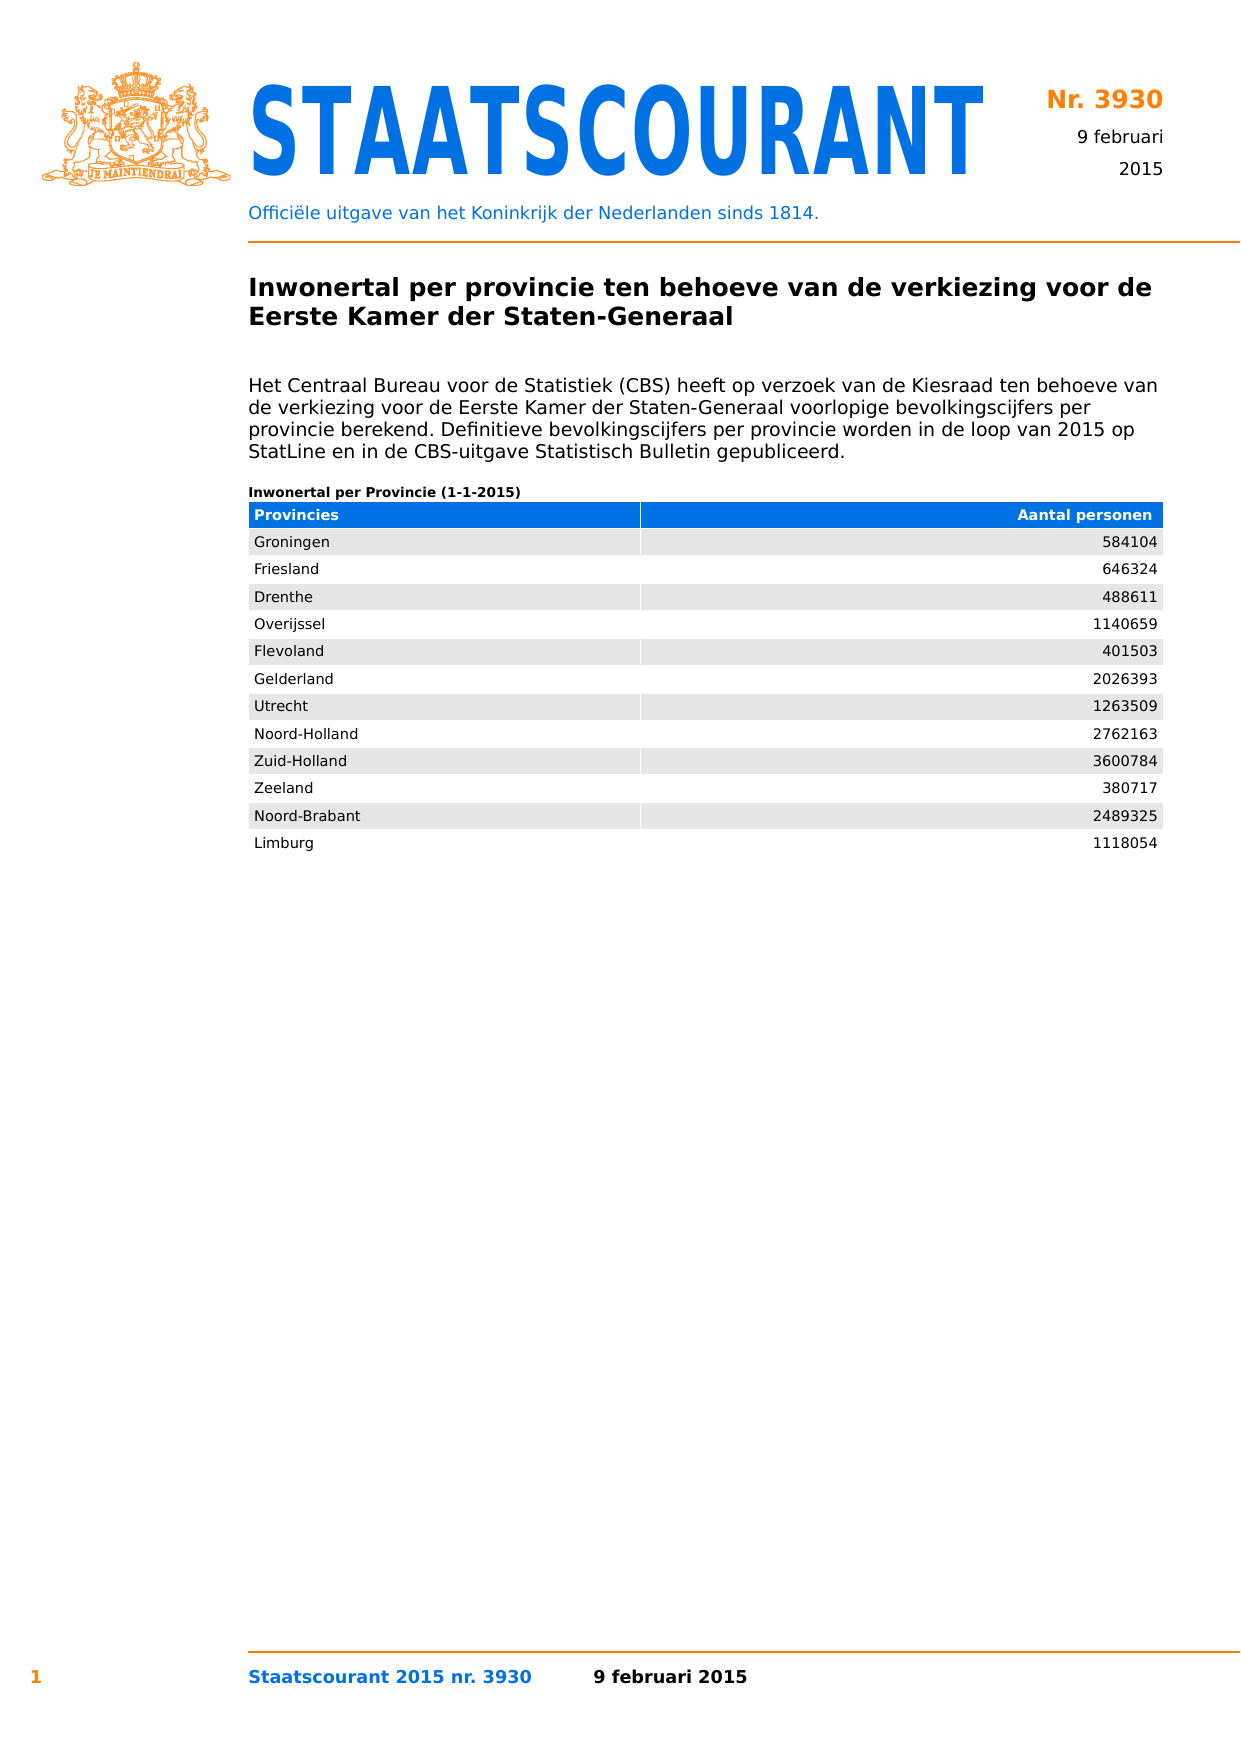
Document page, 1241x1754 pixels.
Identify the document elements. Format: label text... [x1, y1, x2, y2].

table_cell 584104 [641, 529, 1163, 555]
table_cell 2762163 [641, 721, 1163, 747]
table_header [25, 62, 248, 241]
text Het Centraal Bureau voor de Statistiek (CBS) heeft op verzoek van de Kiesraad ten behoeve van de verkiezing voor de Eerste Kamer der Staten-Generaal voorlopige bevolkingscijfers per provincie berekend. Definitieve bevolkingscijfers per provincie worden in de loop van 2015 op StatLine en in de CBS-uitgave Statistisch Bulletin gepubliceerd. [248, 375, 1163, 463]
table_cell 1140659 [641, 611, 1163, 638]
table_cell Provincies [249, 502, 640, 528]
table_cell Noord-Holland [249, 721, 640, 747]
subtitle Inwonertal per provincie ten behoeve van de verkiezing voor de Eerste Kamer der Staten-Generaal [248, 273, 1163, 331]
table_header Nr. 3930 [998, 62, 1240, 121]
table_cell Flevoland [249, 639, 640, 665]
picture [41, 62, 231, 186]
table_cell 2489325 [641, 803, 1163, 829]
table_cell Drenthe [249, 584, 640, 610]
table_cell 2015 [998, 153, 1240, 203]
table_cell 646324 [641, 556, 1163, 583]
table_cell Limburg [249, 830, 640, 857]
table_cell Friesland [249, 556, 640, 583]
table_cell Overijssel [249, 611, 640, 638]
table_header STAATSCOURANT [248, 62, 998, 203]
table_cell Groningen [249, 529, 640, 555]
table_cell Zuid-Holland [249, 748, 640, 774]
table_cell Noord-Brabant [249, 803, 640, 829]
table_cell 9 februari [998, 121, 1240, 153]
table_cell 1118054 [641, 830, 1163, 857]
table_header Inwonertal per Provincie (1-1-2015) [248, 485, 1163, 501]
table_cell 380717 [641, 776, 1163, 802]
table_cell Zeeland [249, 776, 640, 802]
table_cell Officiële uitgave van het Koninkrijk der Nederlanden sinds 1814. [248, 203, 1240, 241]
table_cell 3600784 [641, 748, 1163, 774]
table_cell Gelderland [249, 666, 640, 692]
table_cell Aantal personen [641, 502, 1163, 528]
table_cell 488611 [641, 584, 1163, 610]
table_cell 1263509 [641, 694, 1163, 720]
table_cell 2026393 [641, 666, 1163, 692]
table_cell 401503 [641, 639, 1163, 665]
table_cell Utrecht [249, 694, 640, 720]
